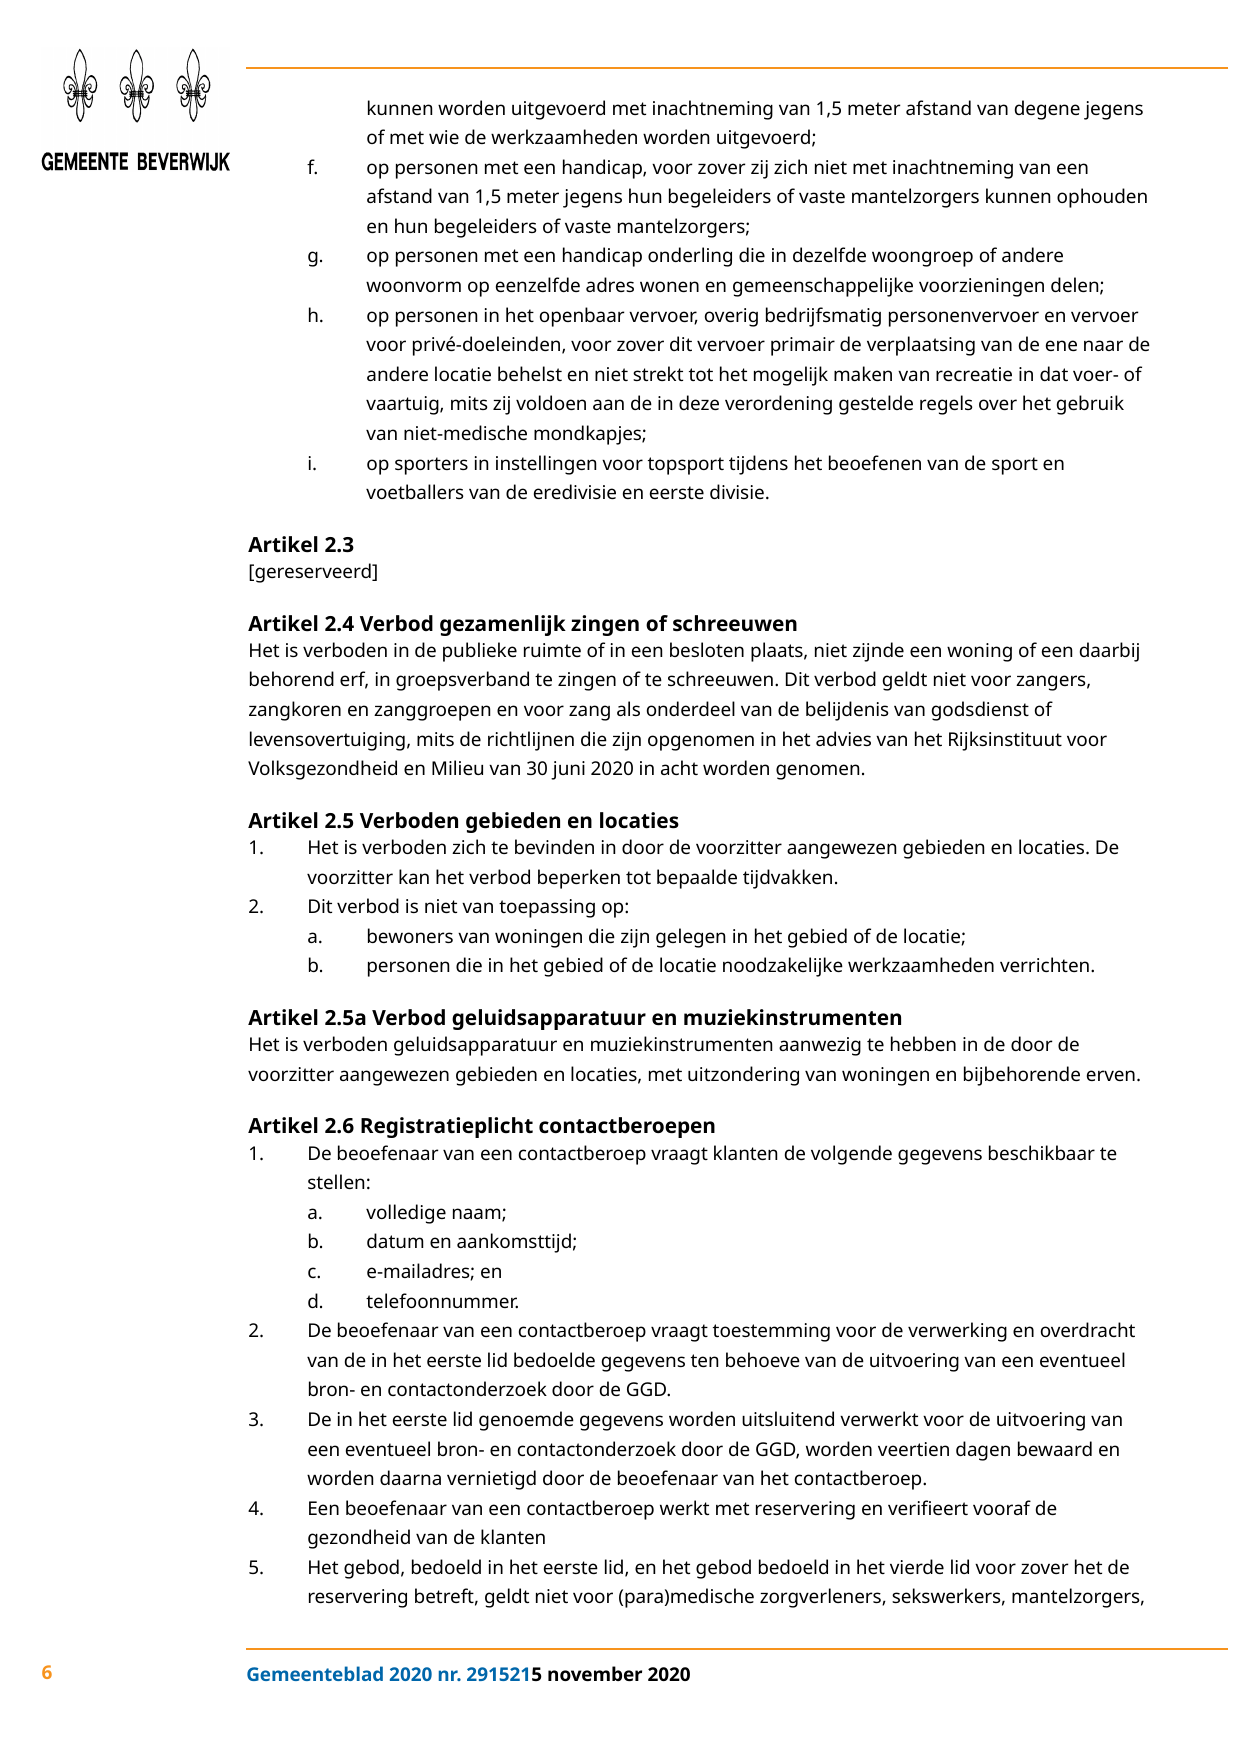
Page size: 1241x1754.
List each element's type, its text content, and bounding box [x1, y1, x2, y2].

text Artikel 2.5 Verboden gebieden en locaties [248, 806, 1152, 834]
list De beoefenaar van een contactberoep vraagt klanten de volgende gegevens beschikbaar te stellen: [248, 1140, 1152, 1195]
list op personen met een handicap onderling die in dezelfde woongroep of andere woonvorm op eenzelfde adres wonen en gemeenschappelijke voorzieningen delen; [307, 243, 1152, 298]
list kunnen worden uitgevoerd met inachtneming van 1,5 meter afstand van degene jegens of met wie de werkzaamheden worden uitgevoerd; [307, 95, 1152, 150]
text Artikel 2.6 Registratieplicht contactberoepen [248, 1111, 1152, 1140]
text [gereserveerd] [248, 558, 1152, 584]
list Een beoefenaar van een contactberoep werkt met reservering en verifieert vooraf de gezondheid van de klanten [248, 1495, 1152, 1550]
list datum en aankomsttijd; [307, 1229, 1152, 1254]
list op sporters in instellingen voor topsport tijdens het beoefenen van de sport en voetballers van de eredivisie en eerste divisie. [307, 450, 1152, 505]
picture [41, 47, 231, 172]
list Het is verboden zich te bevinden in door de voorzitter aangewezen gebieden en locaties. De voorzitter kan het verbod beperken tot bepaalde tijdvakken. [248, 834, 1152, 889]
list telefoonnummer. [307, 1288, 1152, 1313]
list bewoners van woningen die zijn gelegen in het gebied of de locatie; [307, 923, 1152, 949]
list personen die in het gebied of de locatie noodzakelijke werkzaamheden verrichten. [307, 953, 1152, 978]
list De in het eerste lid genoemde gegevens worden uitsluitend verwerkt voor de uitvoering van een eventueel bron- en contactonderzoek door de GGD, worden veertien dagen bewaard en worden daarna vernietigd door de beoefenaar van het contactberoep. [248, 1406, 1152, 1491]
text Artikel 2.3 [248, 530, 1152, 558]
list op personen met een handicap, voor zover zij zich niet met inachtneming van een afstand van 1,5 meter jegens hun begeleiders of vaste mantelzorgers kunnen ophouden en hun begeleiders of vaste mantelzorgers; [307, 154, 1152, 239]
list Dit verbod is niet van toepassing op: [248, 893, 1152, 919]
text Artikel 2.5a Verbod geluidsapparatuur en muziekinstrumenten [248, 1003, 1152, 1031]
list op personen in het openbaar vervoer, overig bedrijfsmatig personenvervoer en vervoer voor privé-doeleinden, voor zover dit vervoer primair de verplaatsing van de ene naar de andere locatie behelst en niet strekt tot het mogelijk maken van recreatie in dat voer- of vaartuig, mits zij voldoen aan de in deze verordening gestelde regels over het gebruik van niet-medische mondkapjes; [307, 302, 1152, 446]
text Het is verboden in de publieke ruimte of in een besloten plaats, niet zijnde een woning of een daarbij behorend erf, in groepsverband te zingen of te schreeuwen. Dit verbod geldt niet voor zangers, zangkoren en zanggroepen en voor zang als onderdeel van de belijdenis van godsdienst of levensovertuiging, mits de richtlijnen die zijn opgenomen in het advies van het Rijksinstituut voor Volksgezondheid en Milieu van 30 juni 2020 in acht worden genomen. [248, 637, 1152, 781]
list De beoefenaar van een contactberoep vraagt toestemming voor de verwerking en overdracht van de in het eerste lid bedoelde gegevens ten behoeve van de uitvoering van een eventueel bron- en contactonderzoek door de GGD. [248, 1317, 1152, 1402]
text Artikel 2.4 Verbod gezamenlijk zingen of schreeuwen [248, 609, 1152, 637]
list e-mailadres; en [307, 1258, 1152, 1284]
list volledige naam; [307, 1199, 1152, 1225]
text Het is verboden geluidsapparatuur en muziekinstrumenten aanwezig te hebben in de door de voorzitter aangewezen gebieden en locaties, met uitzondering van woningen en bijbehorende erven. [248, 1031, 1152, 1087]
list Het gebod, bedoeld in het eerste lid, en het gebod bedoeld in het vierde lid voor zover het de reservering betreft, geldt niet voor (para)medische zorgverleners, sekswerkers, mantelzorgers, [248, 1554, 1152, 1609]
